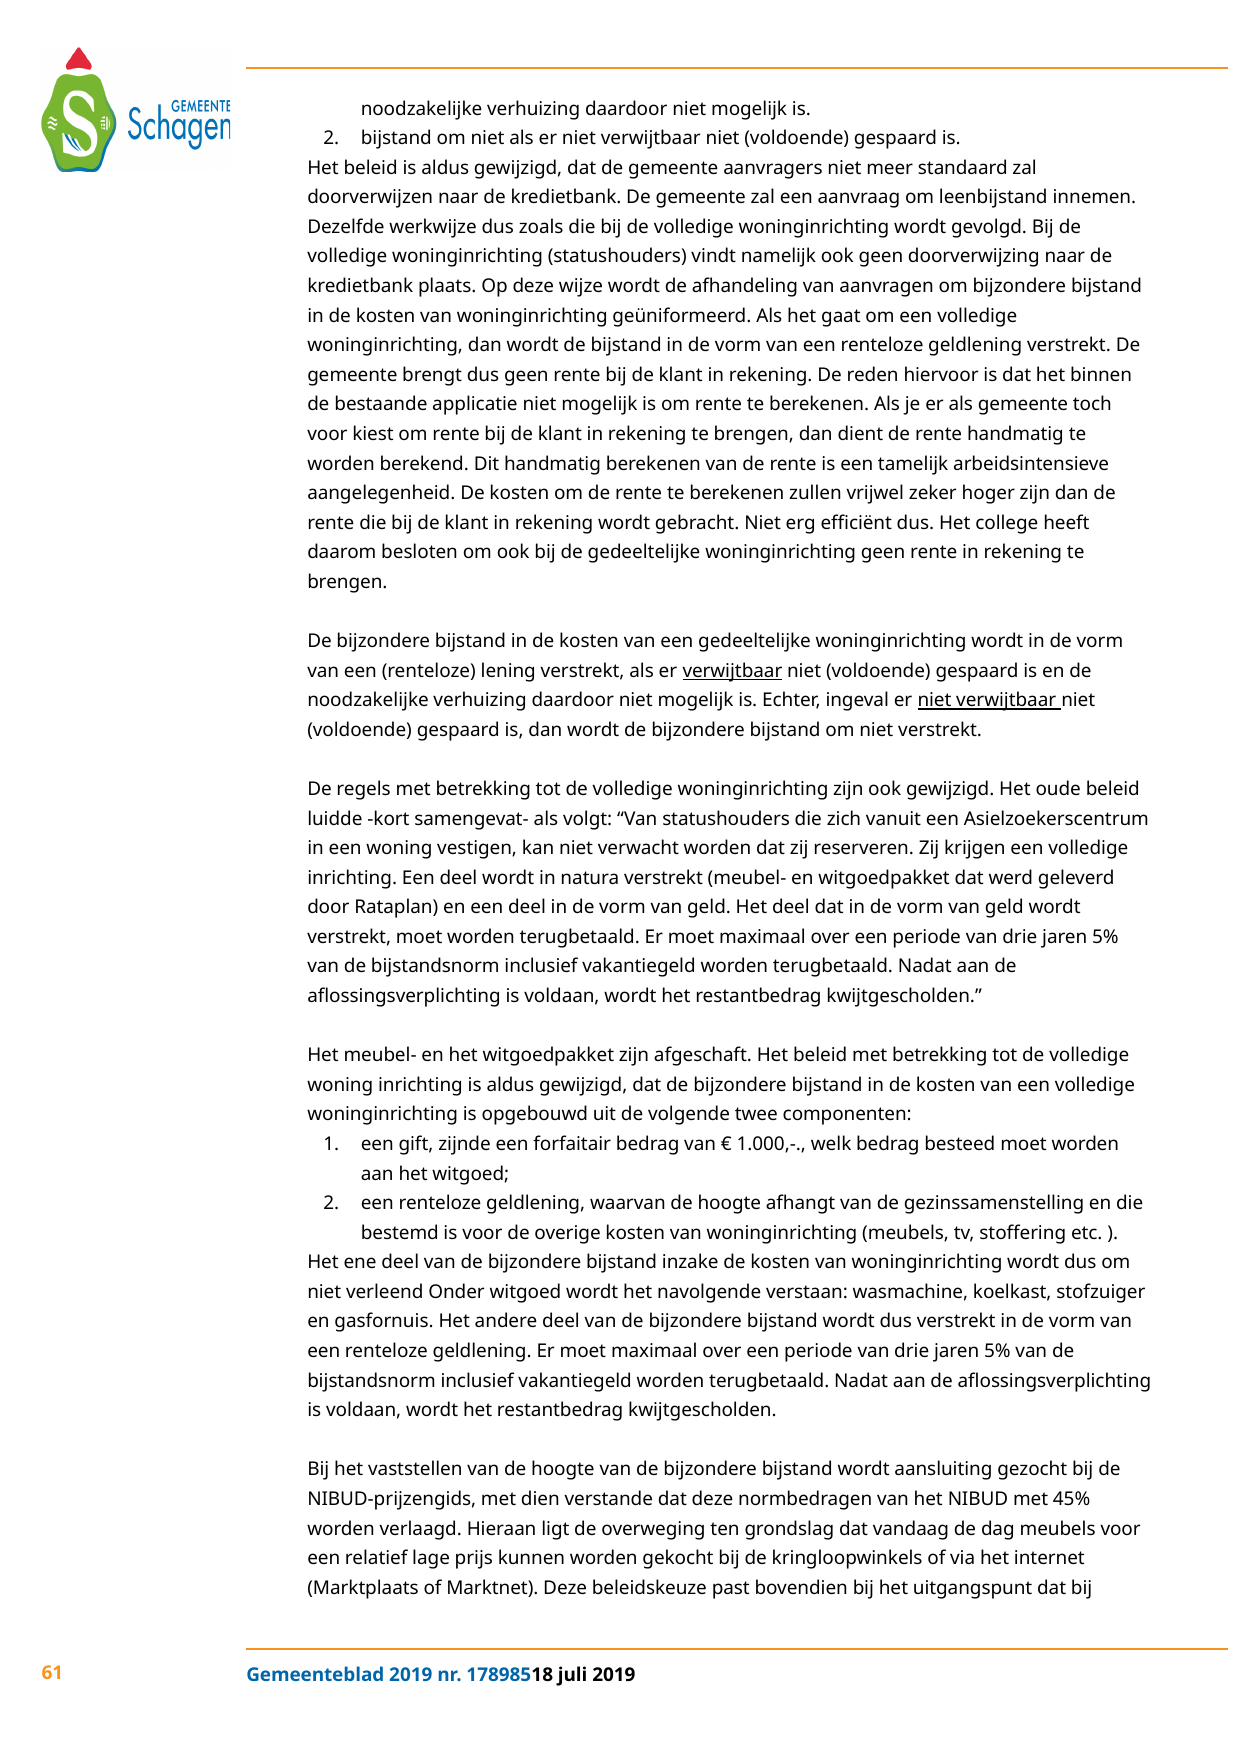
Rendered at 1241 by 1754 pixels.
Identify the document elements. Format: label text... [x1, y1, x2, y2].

list bijstand om niet als er niet verwijtbaar niet (voldoende) gespaard is. [323, 124, 1152, 150]
list Het beleid is aldus gewijzigd, dat de gemeente aanvragers niet meer standaard zal doorverwijzen naar de kredietbank. De gemeente zal een aanvraag om leenbijstand innemen. Dezelfde werkwijze dus zoals die bij de volledige woninginrichting wordt gevolgd. Bij de volledige woninginrichting (statushouders) vindt namelijk ook geen doorverwijzing naar de kredietbank plaats. Op deze wijze wordt de afhandeling van aanvragen om bijzondere bijstand in de kosten van woninginrichting geüniformeerd. Als het gaat om een volledige woninginrichting, dan wordt de bijstand in de vorm van een renteloze geldlening verstrekt. De gemeente brengt dus geen rente bij de klant in rekening. De reden hiervoor is dat het binnen de bestaande applicatie niet mogelijk is om rente te berekenen. Als je er als gemeente toch voor kiest om rente bij de klant in rekening te brengen, dan dient de rente handmatig te worden berekend. Dit handmatig berekenen van de rente is een tamelijk arbeidsintensieve aangelegenheid. De kosten om de rente te berekenen zullen vrijwel zeker hoger zijn dan de rente die bij de klant in rekening wordt gebracht. Niet erg efficiënt dus. Het college heeft daarom besloten om ook bij de gedeeltelijke woninginrichting geen rente in rekening te brengen. [248, 154, 1152, 594]
list Bij het vaststellen van de hoogte van de bijzondere bijstand wordt aansluiting gezocht bij de NIBUD-prijzengids, met dien verstande dat deze normbedragen van het NIBUD met 45% worden verlaagd. Hieraan ligt de overweging ten grondslag dat vandaag de dag meubels voor een relatief lage prijs kunnen worden gekocht bij de kringloopwinkels of via het internet (Marktplaats of Marktnet). Deze beleidskeuze past bovendien bij het uitgangspunt dat bij [248, 1456, 1152, 1600]
list een renteloze geldlening, waarvan de hoogte afhangt van de gezinssamenstelling en die bestemd is voor de overige kosten van woninginrichting (meubels, tv, stoffering etc. ). [323, 1189, 1152, 1245]
list noodzakelijke verhuizing daardoor niet mogelijk is. [323, 95, 1152, 121]
list een gift, zijnde een forfaitair bedrag van € 1.000,-., welk bedrag besteed moet worden aan het witgoed; [323, 1130, 1152, 1186]
list Het ene deel van de bijzondere bijstand inzake de kosten van woninginrichting wordt dus om niet verleend Onder witgoed wordt het navolgende verstaan: wasmachine, koelkast, stofzuiger en gasfornuis. Het andere deel van de bijzondere bijstand wordt dus verstrekt in de vorm van een renteloze geldlening. Er moet maximaal over een periode van drie jaren 5% van de bijstandsnorm inclusief vakantiegeld worden terugbetaald. Nadat aan de aflossingsverplichting is voldaan, wordt het restantbedrag kwijtgescholden. [248, 1248, 1152, 1422]
list De regels met betrekking tot de volledige woninginrichting zijn ook gewijzigd. Het oude beleid luidde -kort samengevat- als volgt: “Van statushouders die zich vanuit een Asielzoekerscentrum in een woning vestigen, kan niet verwacht worden dat zij reserveren. Zij krijgen een volledige inrichting. Een deel wordt in natura verstrekt (meubel- en witgoedpakket dat werd geleverd door Rataplan) en een deel in de vorm van geld. Het deel dat in de vorm van geld wordt verstrekt, moet worden terugbetaald. Er moet maximaal over een periode van drie jaren 5% van de bijstandsnorm inclusief vakantiegeld worden terugbetaald. Nadat aan de aflossingsverplichting is voldaan, wordt het restantbedrag kwijtgescholden.” [248, 775, 1152, 1008]
picture [41, 47, 231, 172]
list Het meubel- en het witgoedpakket zijn afgeschaft. Het beleid met betrekking tot de volledige woning inrichting is aldus gewijzigd, dat de bijzondere bijstand in de kosten van een volledige woninginrichting is opgebouwd uit de volgende twee componenten: [248, 1041, 1152, 1126]
list De bijzondere bijstand in de kosten van een gedeeltelijke woninginrichting wordt in de vorm van een (renteloze) lening verstrekt, als er verwijtbaar niet (voldoende) gespaard is en de noodzakelijke verhuizing daardoor niet mogelijk is. Echter, ingeval er niet verwijtbaar niet (voldoende) gespaard is, dan wordt de bijzondere bijstand om niet verstrekt. [248, 627, 1152, 742]
